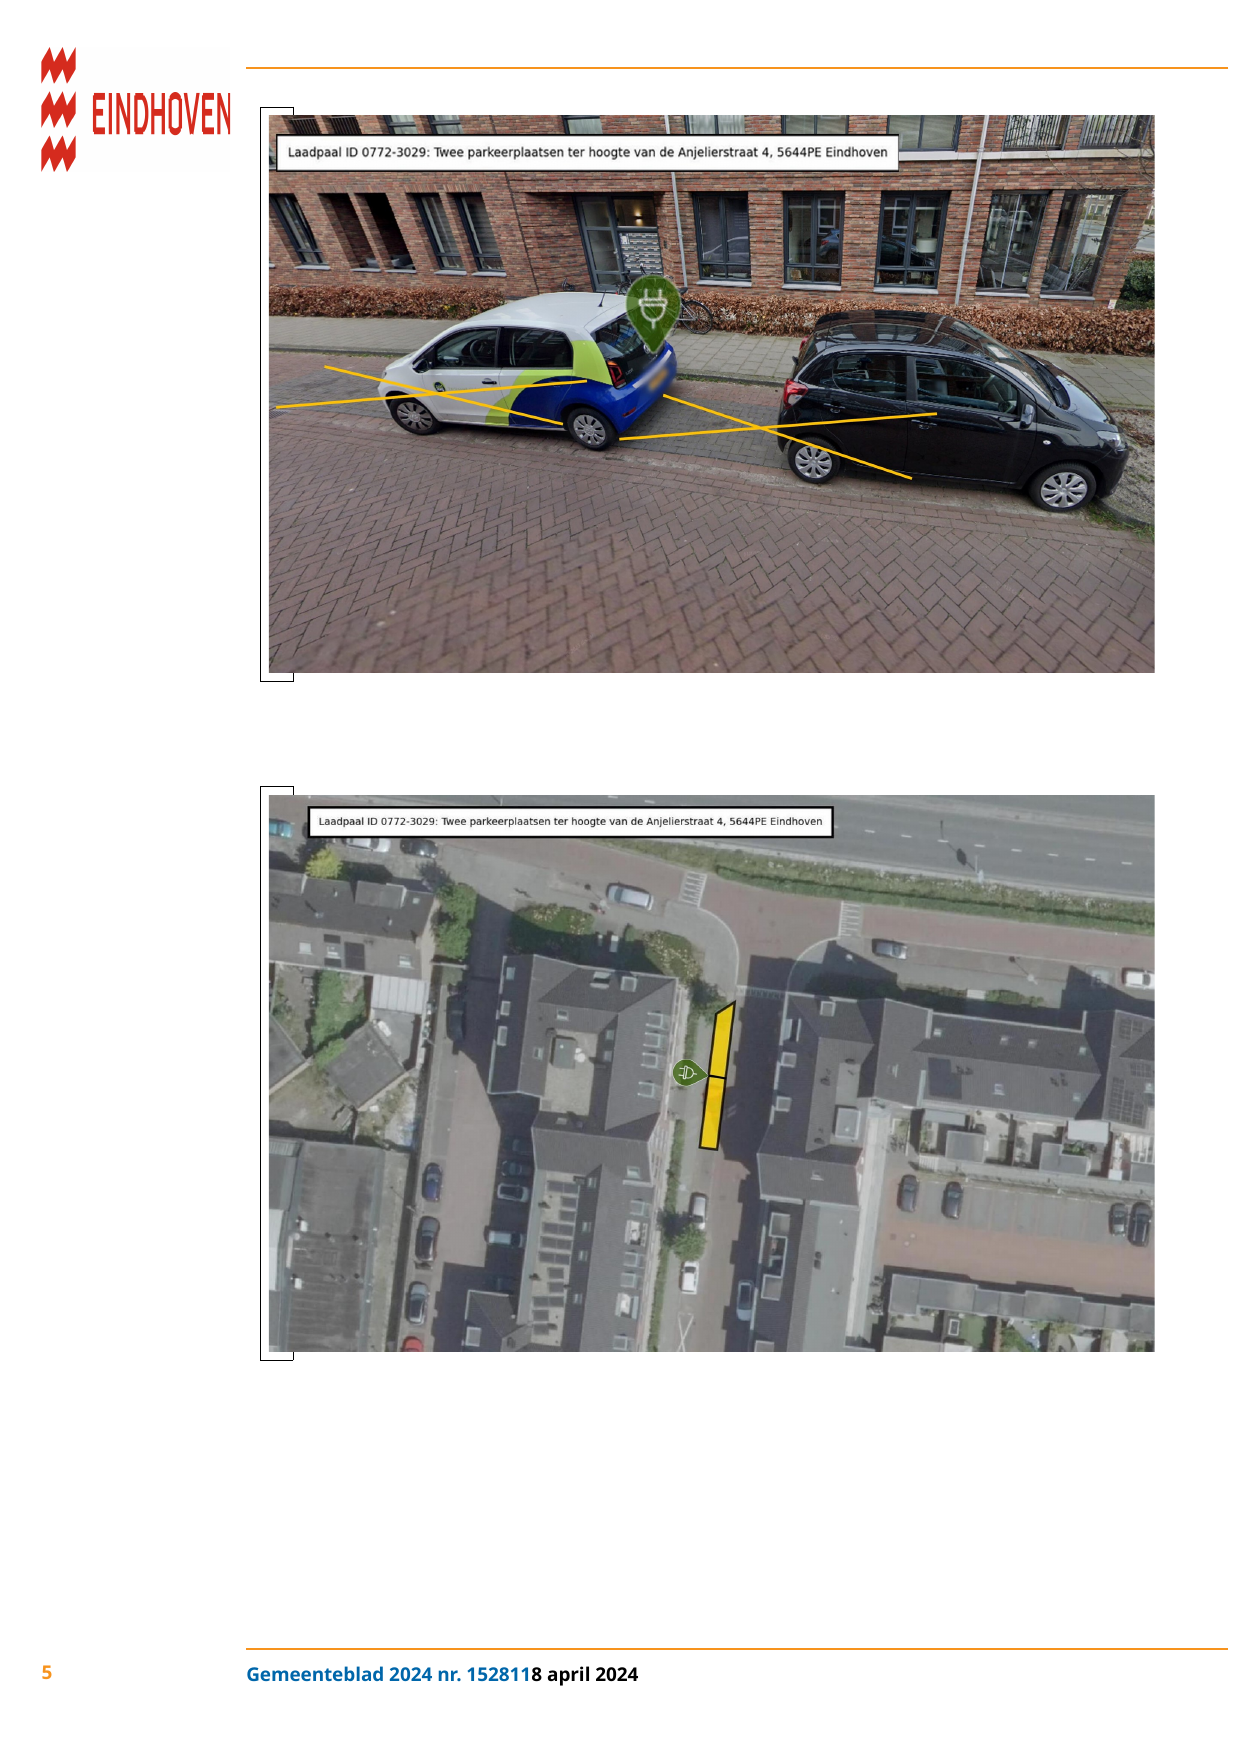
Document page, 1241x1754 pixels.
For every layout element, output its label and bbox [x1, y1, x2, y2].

picture [268, 115, 1155, 673]
picture [41, 47, 231, 172]
picture [268, 795, 1155, 1352]
